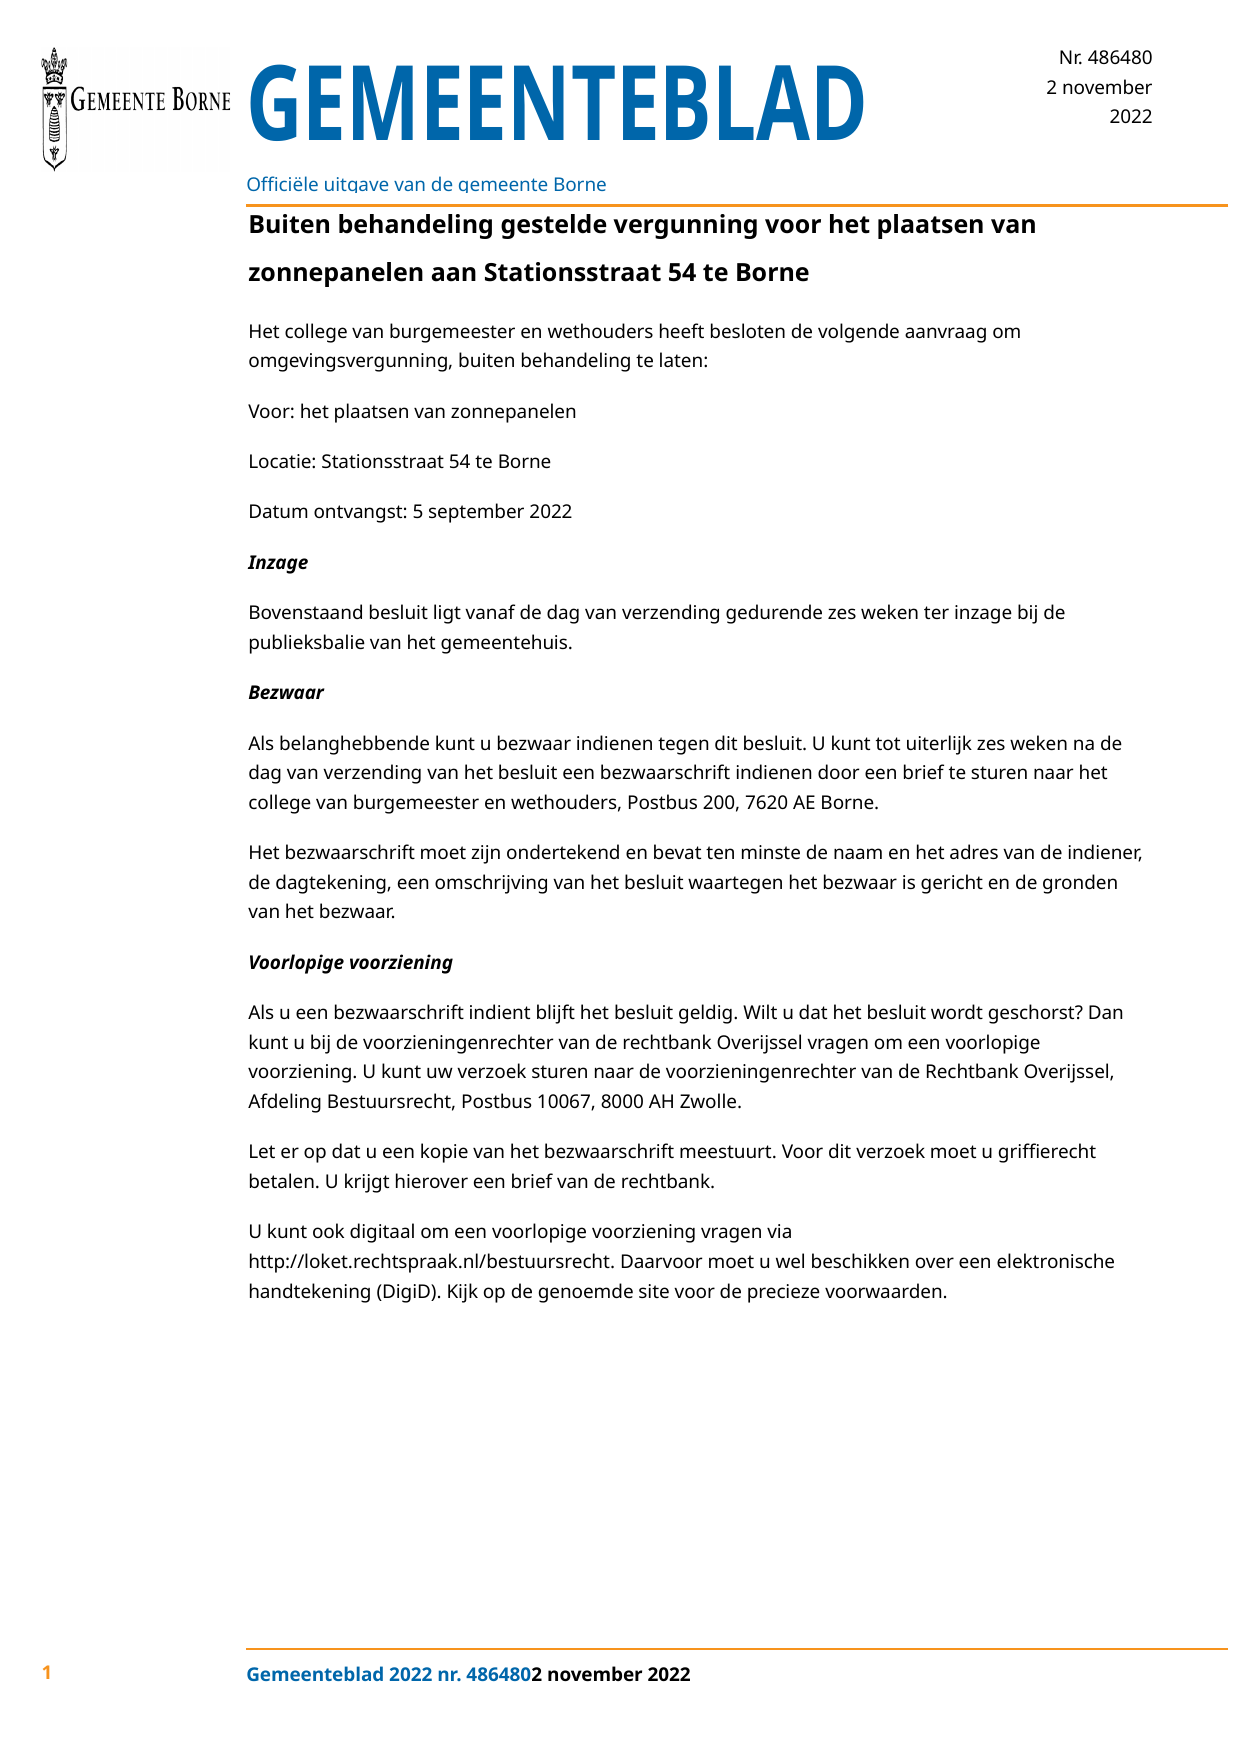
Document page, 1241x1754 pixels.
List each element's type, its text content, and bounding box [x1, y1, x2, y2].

text Inzage [248, 549, 1152, 575]
picture [41, 47, 231, 172]
text Let er op dat u een kopie van het bezwaarschrift meestuurt. Voor dit verzoek moet u griffierecht betalen. U krijgt hierover een brief van de rechtbank. [248, 1139, 1152, 1194]
text Voor: het plaatsen van zonnepanelen [248, 398, 1152, 424]
text Voorlopige voorziening [248, 949, 1152, 975]
text Bezwaar [248, 679, 1152, 705]
text Buiten behandeling gestelde vergunning voor het plaatsen van zonnepanelen aan Stationsstraat 54 te Borne [248, 207, 1152, 288]
text Het college van burgemeester en wethouders heeft besloten de volgende aanvraag om omgevingsvergunning, buiten behandeling te laten: [248, 318, 1152, 373]
text U kunt ook digitaal om een voorlopige voorziening vragen via http://loket.rechtspraak.nl/bestuursrecht. Daarvoor moet u wel beschikken over een elektronische handtekening (DigiD). Kijk op de genoemde site voor de precieze voorwaarden. [248, 1219, 1152, 1304]
text Het bezwaarschrift moet zijn ondertekend en bevat ten minste de naam en het adres van de indiener, de dagtekening, een omschrijving van het besluit waartegen het bezwaar is gericht en de gronden van het bezwaar. [248, 839, 1152, 924]
text Bovenstaand besluit ligt vanaf de dag van verzending gedurende zes weken ter inzage bij de publieksbalie van het gemeentehuis. [248, 599, 1152, 655]
text Als belanghebbende kunt u bezwaar indienen tegen dit besluit. U kunt tot uiterlijk zes weken na de dag van verzending van het besluit een bezwaarschrift indienen door een brief te sturen naar het college van burgemeester en wethouders, Postbus 200, 7620 AE Borne. [248, 730, 1152, 815]
text Locatie: Stationsstraat 54 te Borne [248, 448, 1152, 474]
text Als u een bezwaarschrift indient blijft het besluit geldig. Wilt u dat het besluit wordt geschorst? Dan kunt u bij de voorzieningenrechter van de rechtbank Overijssel vragen om een voorlopige voorziening. U kunt uw verzoek sturen naar de voorzieningenrechter van de Rechtbank Overijssel, Afdeling Bestuursrecht, Postbus 10067, 8000 AH Zwolle. [248, 999, 1152, 1114]
text Datum ontvangst: 5 september 2022 [248, 499, 1152, 524]
